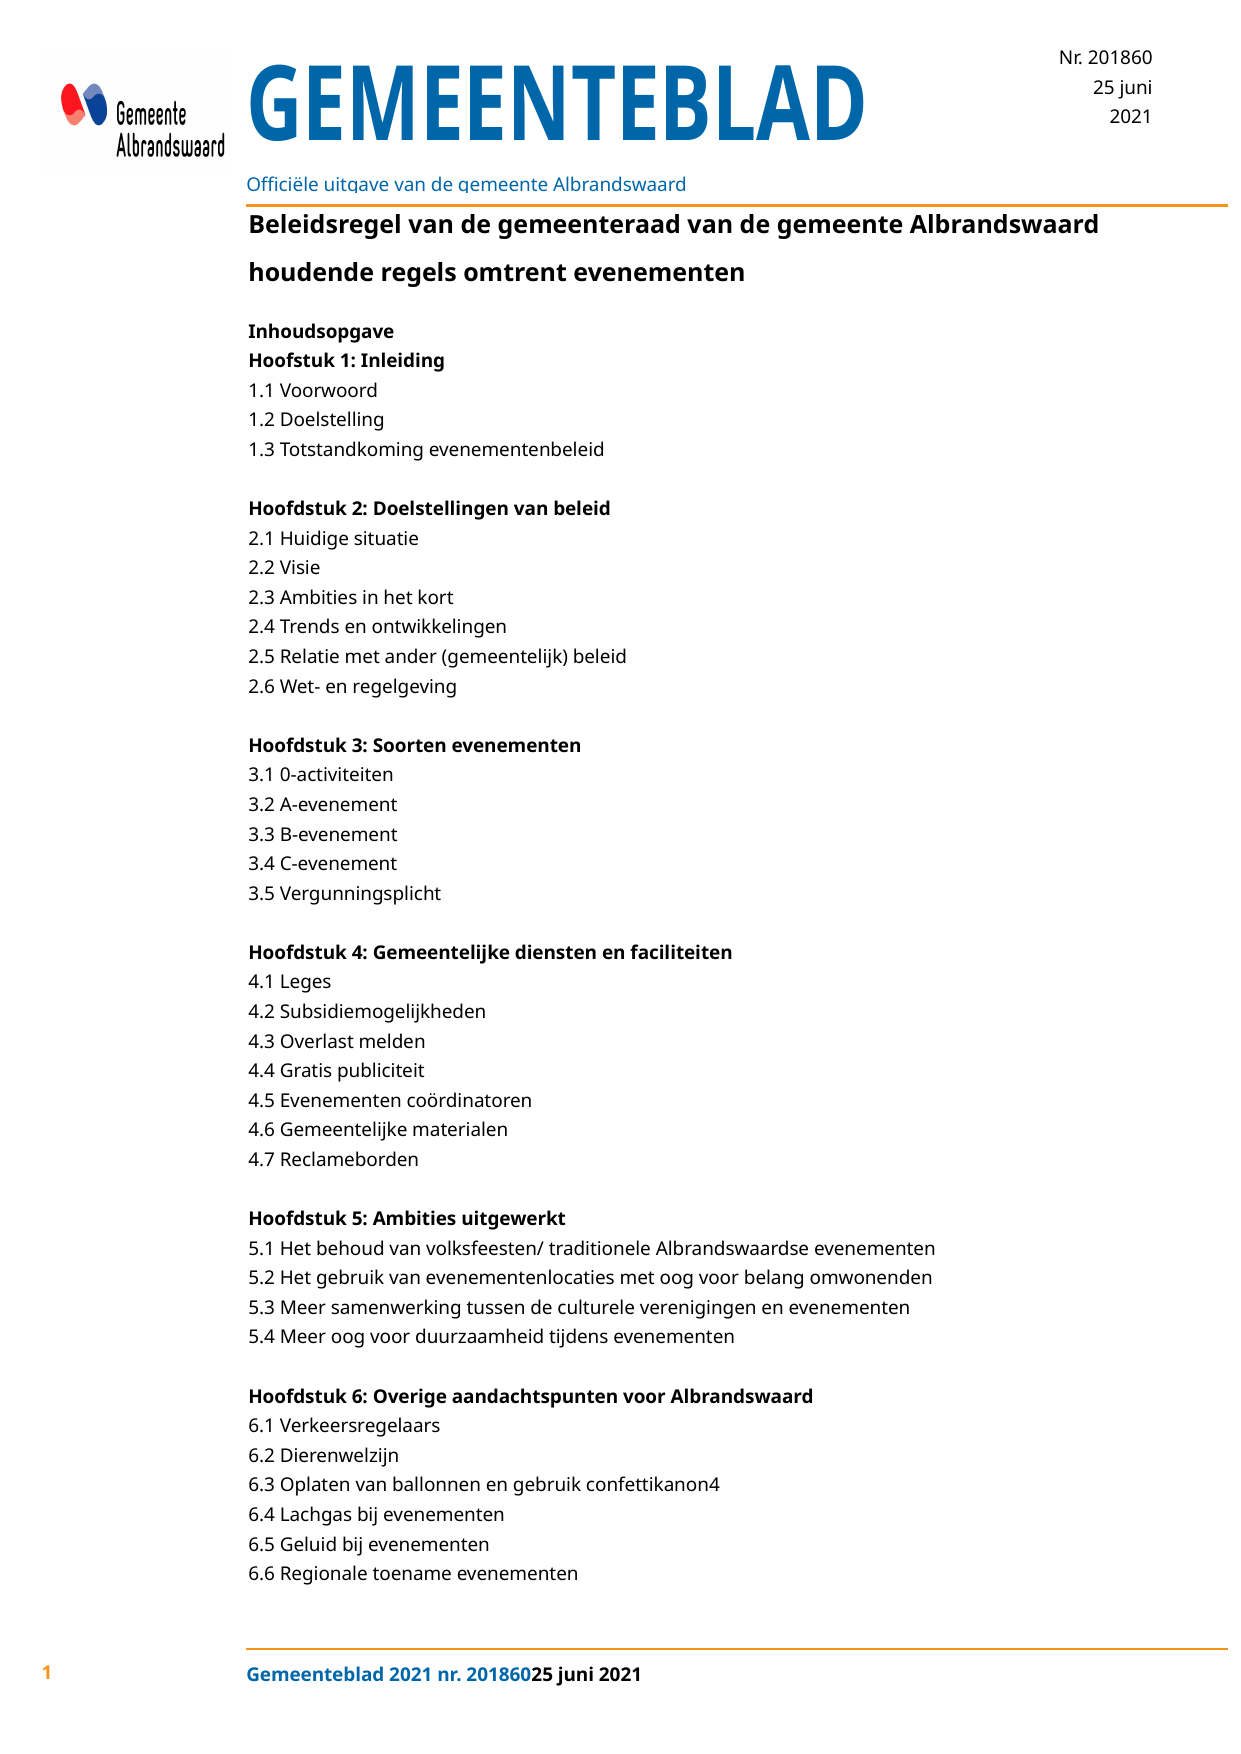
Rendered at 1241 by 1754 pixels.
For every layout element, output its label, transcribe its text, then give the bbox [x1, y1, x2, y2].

text 5.1 Het behoud van volksfeesten/ traditionele Albrandswaardse evenementen [248, 1235, 1152, 1261]
text Inhoudsopgave [248, 318, 1152, 344]
text 2.6 Wet- en regelgeving [248, 673, 1152, 699]
text Hoofdstuk 5: Ambities uitgewerkt [248, 1205, 1152, 1231]
text 4.4 Gratis publiciteit [248, 1057, 1152, 1083]
text 4.3 Overlast melden [248, 1028, 1152, 1054]
text 3.5 Vergunningsplicht [248, 880, 1152, 906]
text 4.1 Leges [248, 969, 1152, 994]
text 5.4 Meer oog voor duurzaamheid tijdens evenementen [248, 1324, 1152, 1349]
text 1.3 Totstandkoming evenementenbeleid [248, 436, 1152, 462]
text 4.6 Gemeentelijke materialen [248, 1117, 1152, 1142]
text 1.2 Doelstelling [248, 407, 1152, 432]
text 6.1 Verkeersregelaars [248, 1412, 1152, 1438]
text 6.5 Geluid bij evenementen [248, 1531, 1152, 1557]
text Beleidsregel van de gemeenteraad van de gemeente Albrandswaard houdende regels omtrent evenementen [248, 207, 1152, 288]
text Hoofdstuk 3: Soorten evenementen [248, 732, 1152, 758]
text Hoofdstuk 4: Gemeentelijke diensten en faciliteiten [248, 939, 1152, 965]
text 4.2 Subsidiemogelijkheden [248, 998, 1152, 1024]
text 6.4 Lachgas bij evenementen [248, 1501, 1152, 1527]
text 2.5 Relatie met ander (gemeentelijk) beleid [248, 643, 1152, 669]
text 3.2 A-evenement [248, 791, 1152, 817]
text 6.2 Dierenwelzijn [248, 1442, 1152, 1468]
text 5.3 Meer samenwerking tussen de culturele verenigingen en evenementen [248, 1294, 1152, 1320]
text 3.1 0-activiteiten [248, 762, 1152, 787]
text 6.6 Regionale toename evenementen [248, 1560, 1152, 1586]
text Hoofdstuk 2: Doelstellingen van beleid [248, 495, 1152, 521]
text 3.4 C-evenement [248, 850, 1152, 876]
text 2.4 Trends en ontwikkelingen [248, 614, 1152, 639]
text 2.3 Ambities in het kort [248, 584, 1152, 610]
text 2.1 Huidige situatie [248, 525, 1152, 551]
text Hoofdstuk 6: Overige aandachtspunten voor Albrandswaard [248, 1383, 1152, 1409]
text 5.2 Het gebruik van evenementenlocaties met oog voor belang omwonenden [248, 1264, 1152, 1290]
text Hoofstuk 1: Inleiding [248, 347, 1152, 373]
text 3.3 B-evenement [248, 821, 1152, 847]
text 1.1 Voorwoord [248, 377, 1152, 403]
text 6.3 Oplaten van ballonnen en gebruik confettikanon4 [248, 1472, 1152, 1497]
text 4.5 Evenementen coördinatoren [248, 1087, 1152, 1113]
text 2.2 Visie [248, 554, 1152, 580]
picture [41, 47, 231, 172]
text 4.7 Reclameborden [248, 1146, 1152, 1172]
